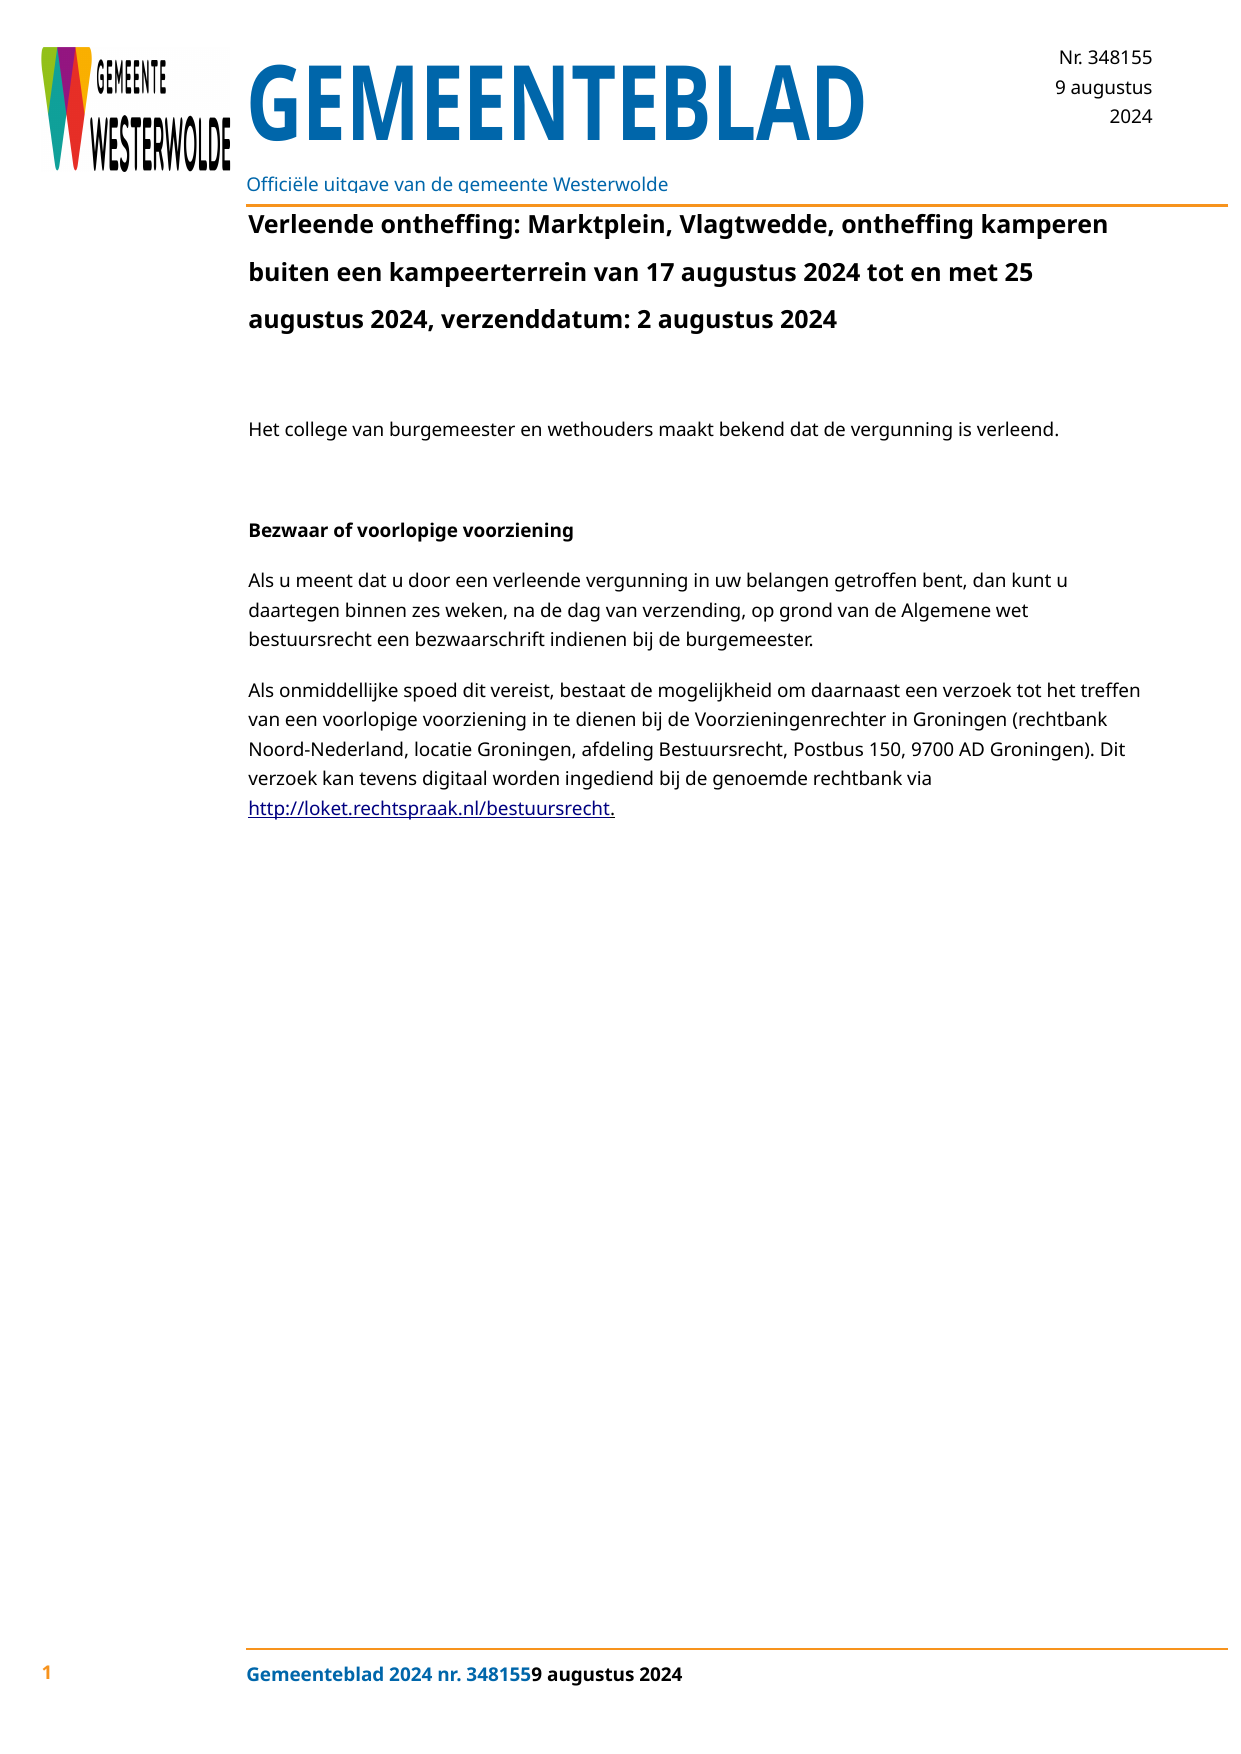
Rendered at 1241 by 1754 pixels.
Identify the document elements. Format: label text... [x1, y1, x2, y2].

picture [41, 47, 231, 172]
text Bezwaar of voorlopige voorziening [248, 517, 1152, 542]
text Het college van burgemeester en wethouders maakt bekend dat de vergunning is verleend. [248, 416, 1152, 442]
text Als u meent dat u door een verleende vergunning in uw belangen getroffen bent, dan kunt u daartegen binnen zes weken, na de dag van verzending, op grond van de Algemene wet bestuursrecht een bezwaarschrift indienen bij de burgemeester. [248, 567, 1152, 652]
text Als onmiddellijke spoed dit vereist, bestaat de mogelijkheid om daarnaast een verzoek tot het treffen van een voorlopige voorziening in te dienen bij de Voorzieningenrechter in Groningen (rechtbank Noord-Nederland, locatie Groningen, afdeling Bestuursrecht, Postbus 150, 9700 AD Groningen). Dit verzoek kan tevens digitaal worden ingediend bij de genoemde rechtbank via http://loket.rechtspraak.nl/bestuursrecht. [248, 677, 1152, 821]
text Verleende ontheffing: Marktplein, Vlagtwedde, ontheffing kamperen buiten een kampeerterrein van 17 augustus 2024 tot en met 25 augustus 2024, verzenddatum: 2 augustus 2024 [248, 207, 1152, 336]
